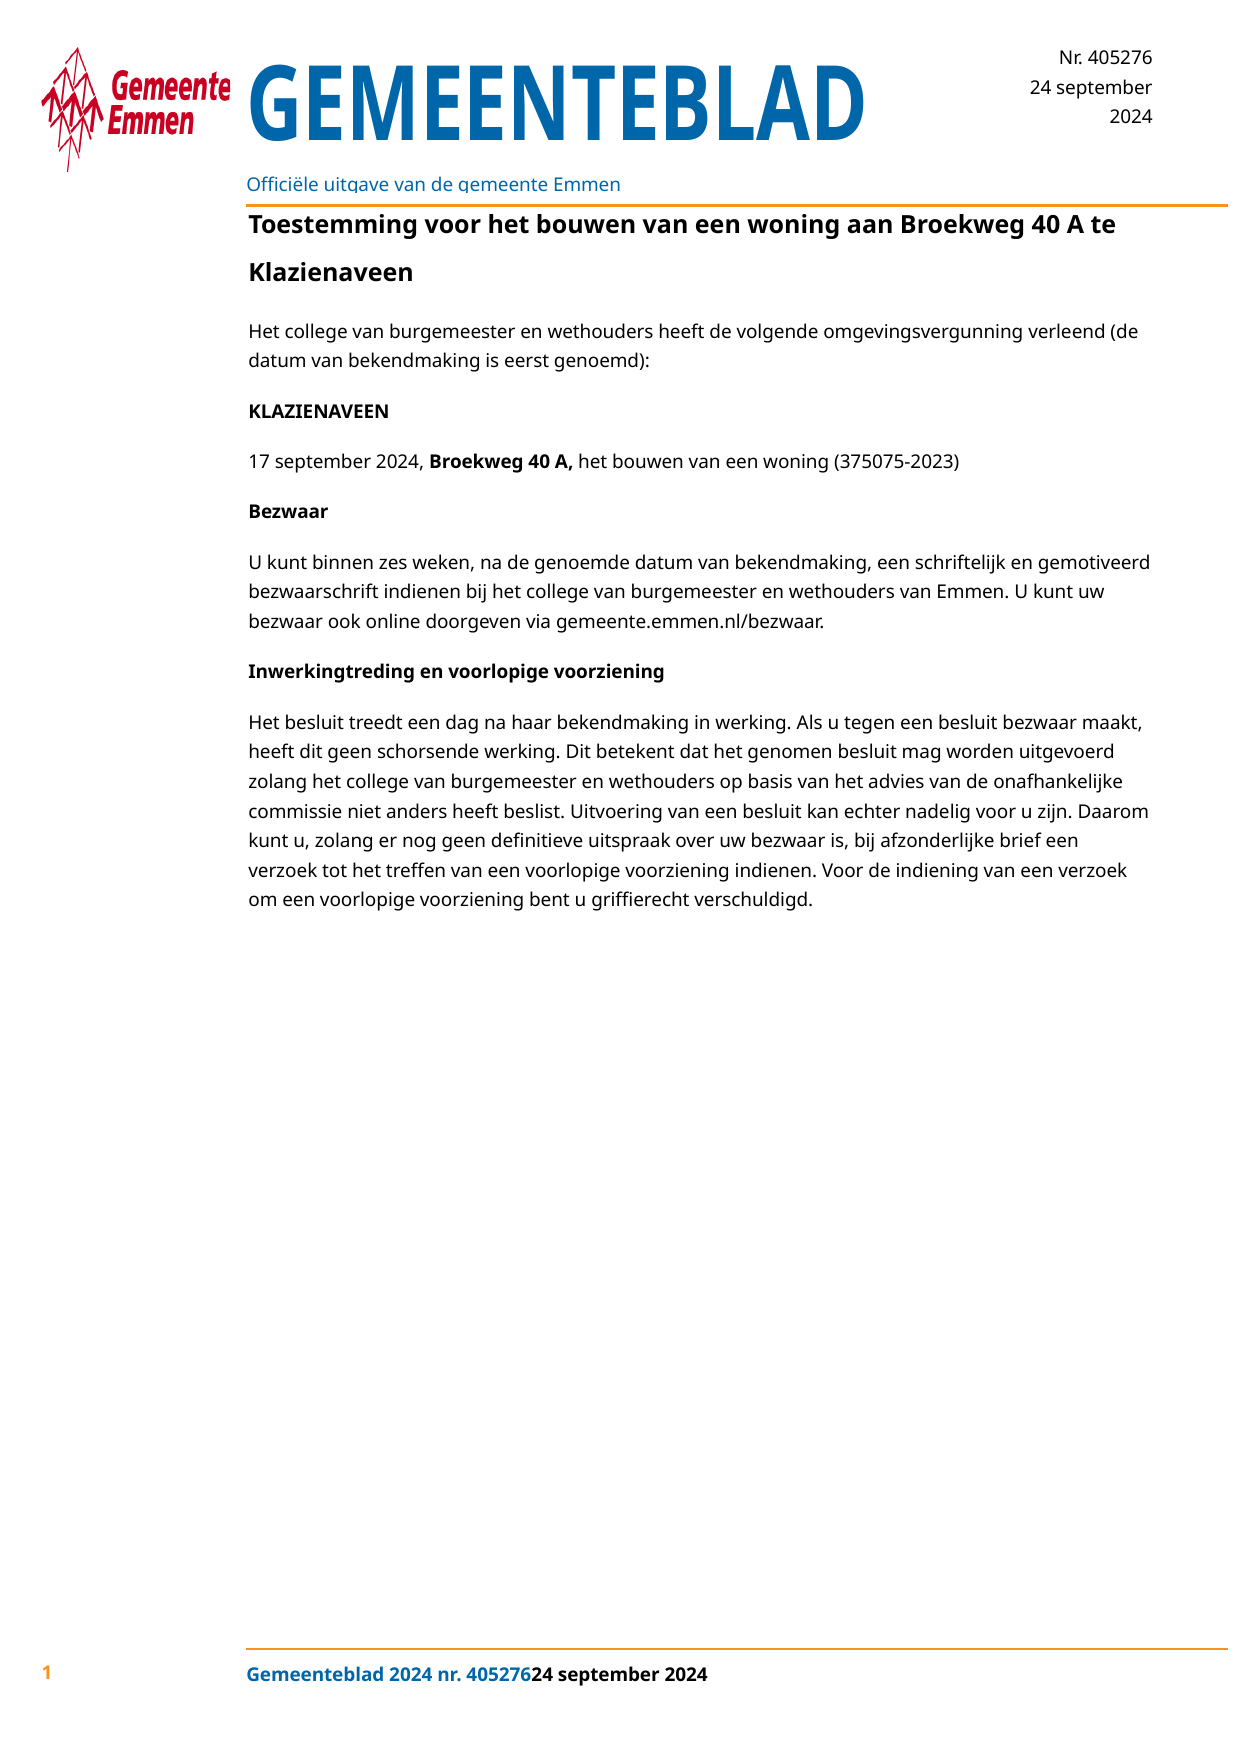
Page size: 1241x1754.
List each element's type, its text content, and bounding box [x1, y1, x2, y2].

text 17 september 2024, Broekweg 40 A, het bouwen van een woning (375075-2023) [248, 448, 1152, 474]
text Bezwaar [248, 499, 1152, 524]
text Het college van burgemeester en wethouders heeft de volgende omgevingsvergunning verleend (de datum van bekendmaking is eerst genoemd): [248, 318, 1152, 373]
text Het besluit treedt een dag na haar bekendmaking in werking. Als u tegen een besluit bezwaar maakt, heeft dit geen schorsende werking. Dit betekent dat het genomen besluit mag worden uitgevoerd zolang het college van burgemeester en wethouders op basis van het advies van de onafhankelijke commissie niet anders heeft beslist. Uitvoering van een besluit kan echter nadelig voor u zijn. Daarom kunt u, zolang er nog geen definitieve uitspraak over uw bezwaar is, bij afzonderlijke brief een verzoek tot het treffen van een voorlopige voorziening indienen. Voor de indiening van een verzoek om een voorlopige voorziening bent u griffierecht verschuldigd. [248, 709, 1152, 912]
text Inwerkingtreding en voorlopige voorziening [248, 659, 1152, 684]
text Toestemming voor het bouwen van een woning aan Broekweg 40 A te Klazienaveen [248, 207, 1152, 288]
text KLAZIENAVEEN [248, 398, 1152, 424]
text U kunt binnen zes weken, na de genoemde datum van bekendmaking, een schriftelijk en gemotiveerd bezwaarschrift indienen bij het college van burgemeester en wethouders van Emmen. U kunt uw bezwaar ook online doorgeven via gemeente.emmen.nl/bezwaar. [248, 549, 1152, 634]
picture [41, 47, 231, 172]
